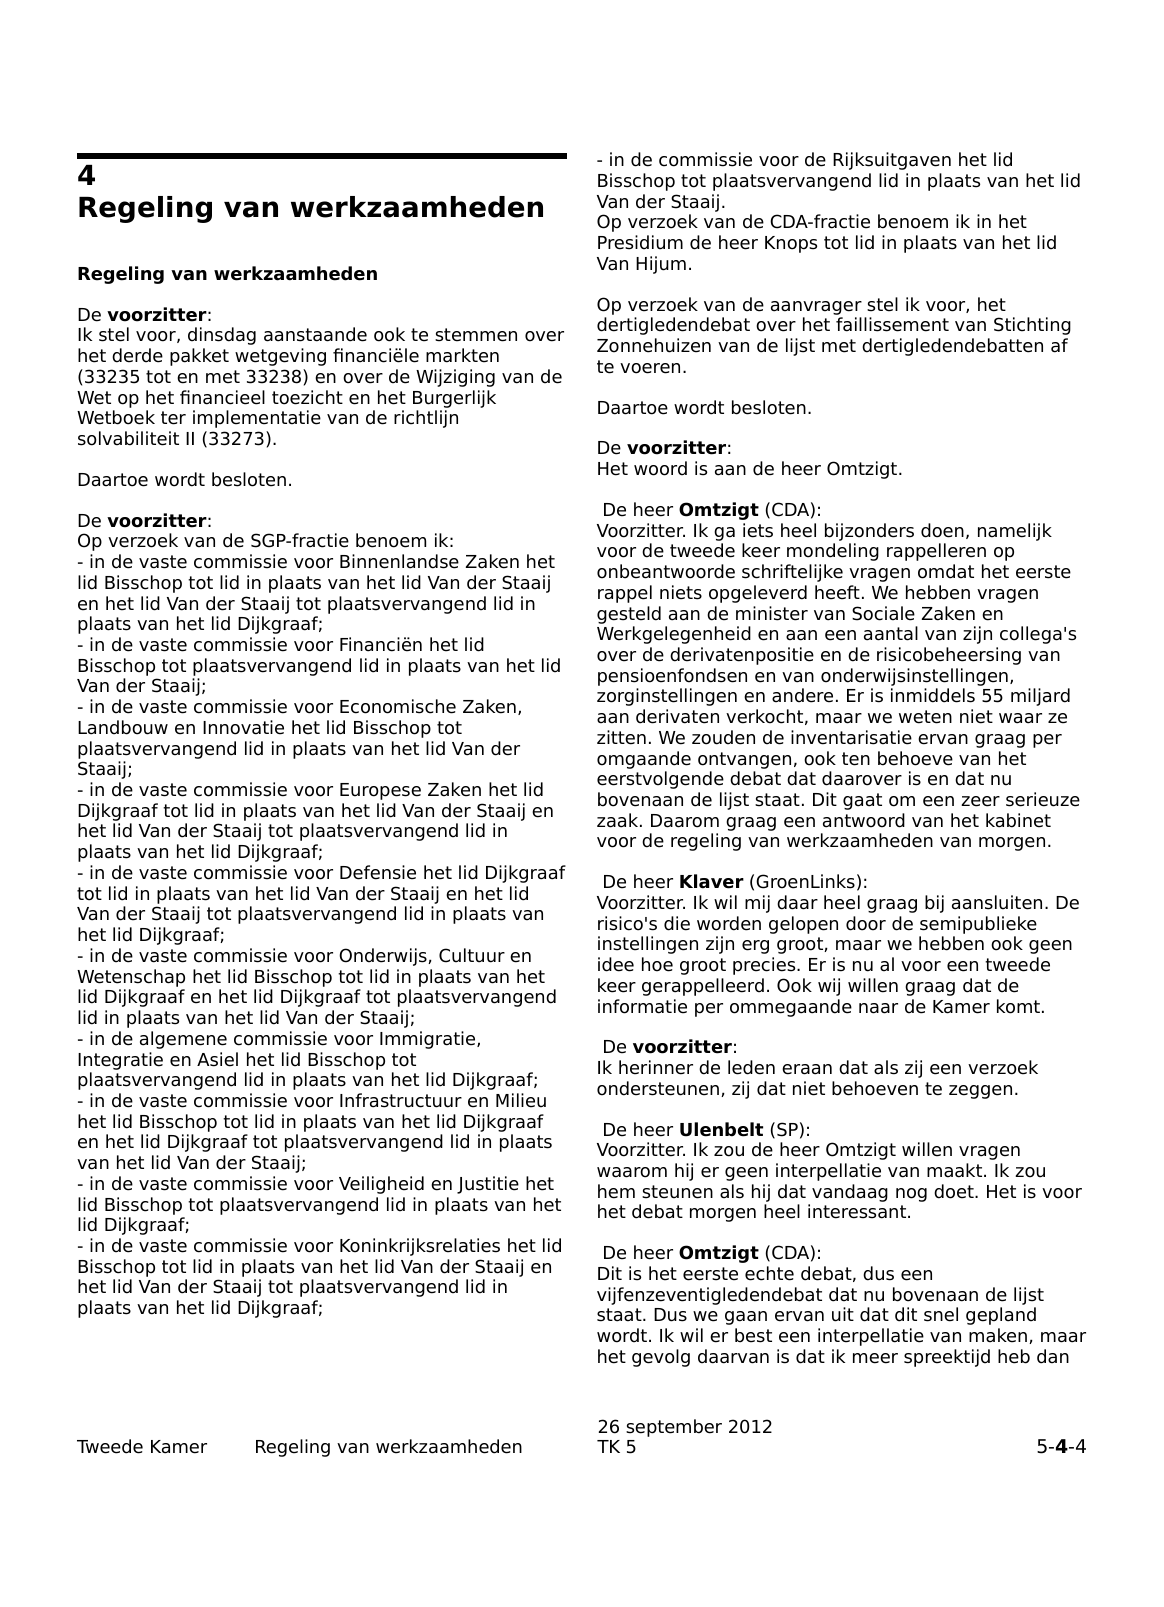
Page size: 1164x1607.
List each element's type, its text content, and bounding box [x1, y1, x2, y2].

text Daartoe wordt besloten. [596, 397, 1087, 418]
text - in de algemene commissie voor Immigratie, Integratie en Asiel het lid Bisschop tot plaatsvervangend lid in plaats van het lid Dijkgraaf; [77, 1029, 567, 1091]
text Daartoe wordt besloten. [77, 470, 567, 490]
text Ik stel voor, dinsdag aanstaande ook te stemmen over het derde pakket wetgeving financiële markten (33235 tot en met 33238) en over de Wijziging van de Wet op het financieel toezicht en het Burgerlijk Wetboek ter implementatie van de richtlijn solvabiliteit II (33273). [77, 325, 567, 450]
text - in de vaste commissie voor Economische Zaken, Landbouw en Innovatie het lid Bisschop tot plaatsvervangend lid in plaats van het lid Van der Staaij; [77, 697, 567, 780]
text - in de vaste commissie voor Binnenlandse Zaken het lid Bisschop tot lid in plaats van het lid Van der Staaij en het lid Van der Staaij tot plaatsvervangend lid in plaats van het lid Dijkgraaf; [77, 552, 567, 635]
text De heer Omtzigt (CDA): [596, 1243, 1087, 1264]
text - in de commissie voor de Rijksuitgaven het lid Bisschop tot plaatsvervangend lid in plaats van het lid Van der Staaij. [596, 150, 1087, 212]
text De voorzitter: [596, 1037, 1087, 1058]
text Het woord is aan de heer Omtzigt. [596, 459, 1087, 480]
text Op verzoek van de aanvrager stel ik voor, het dertigledendebat over het faillissement van Stichting Zonnehuizen van de lijst met dertigledendebatten af te voeren. [596, 294, 1087, 377]
text Voorzitter. Ik wil mij daar heel graag bij aansluiten. De risico's die worden gelopen door de semipublieke instellingen zijn erg groot, maar we hebben ook geen idee hoe groot precies. Er is nu al voor een tweede keer gerappelleerd. Ook wij willen graag dat de informatie per ommegaande naar de Kamer komt. [596, 893, 1087, 1017]
text Op verzoek van de CDA-fractie benoem ik in het Presidium de heer Knops tot lid in plaats van het lid Van Hijum. [596, 212, 1087, 274]
title 4 Regeling van werkzaamheden [77, 159, 567, 224]
text - in de vaste commissie voor Veiligheid en Justitie het lid Bisschop tot plaatsvervangend lid in plaats van het lid Dijkgraaf; [77, 1174, 567, 1236]
text Regeling van werkzaamheden [77, 264, 567, 284]
text - in de vaste commissie voor Onderwijs, Cultuur en Wetenschap het lid Bisschop tot lid in plaats van het lid Dijkgraaf en het lid Dijkgraaf tot plaatsvervangend lid in plaats van het lid Van der Staaij; [77, 946, 567, 1029]
text - in de vaste commissie voor Europese Zaken het lid Dijkgraaf tot lid in plaats van het lid Van der Staaij en het lid Van der Staaij tot plaatsvervangend lid in plaats van het lid Dijkgraaf; [77, 780, 567, 863]
text De voorzitter: [77, 304, 567, 325]
text - in de vaste commissie voor Koninkrijksrelaties het lid Bisschop tot lid in plaats van het lid Van der Staaij en het lid Van der Staaij tot plaatsvervangend lid in plaats van het lid Dijkgraaf; [77, 1236, 567, 1319]
text Ik herinner de leden eraan dat als zij een verzoek ondersteunen, zij dat niet behoeven te zeggen. [596, 1058, 1087, 1099]
text Voorzitter. Ik ga iets heel bijzonders doen, namelijk voor de tweede keer mondeling rappelleren op onbeantwoorde schriftelijke vragen omdat het eerste rappel niets opgeleverd heeft. We hebben vragen gesteld aan de minister van Sociale Zaken en Werkgelegenheid en aan een aantal van zijn collega's over de derivatenpositie en de risicobeheersing van pensioenfondsen en van onderwijsinstellingen, zorginstellingen en andere. Er is inmiddels 55 miljard aan derivaten verkocht, maar we weten niet waar ze zitten. We zouden de inventarisatie ervan graag per omgaande ontvangen, ook ten behoeve van het eerstvolgende debat dat daarover is en dat nu bovenaan de lijst staat. Dit gaat om een zeer serieuze zaak. Daarom graag een antwoord van het kabinet voor de regeling van werkzaamheden van morgen. [596, 520, 1087, 852]
text - in de vaste commissie voor Financiën het lid Bisschop tot plaatsvervangend lid in plaats van het lid Van der Staaij; [77, 635, 567, 697]
text De voorzitter: [596, 438, 1087, 459]
text Voorzitter. Ik zou de heer Omtzigt willen vragen waarom hij er geen interpellatie van maakt. Ik zou hem steunen als hij dat vandaag nog doet. Het is voor het debat morgen heel interessant. [596, 1140, 1087, 1223]
text De voorzitter: [77, 510, 567, 531]
text - in de vaste commissie voor Infrastructuur en Milieu het lid Bisschop tot lid in plaats van het lid Dijkgraaf en het lid Dijkgraaf tot plaatsvervangend lid in plaats van het lid Van der Staaij; [77, 1091, 567, 1174]
text Op verzoek van de SGP-fractie benoem ik: [77, 531, 567, 552]
text De heer Ulenbelt (SP): [596, 1119, 1087, 1140]
text Dit is het eerste echte debat, dus een vijfenzeventigledendebat dat nu bovenaan de lijst staat. Dus we gaan ervan uit dat dit snel gepland wordt. Ik wil er best een interpellatie van maken, maar het gevolg daarvan is dat ik meer spreektijd heb dan [596, 1264, 1087, 1367]
text De heer Omtzigt (CDA): [596, 500, 1087, 520]
text - in de vaste commissie voor Defensie het lid Dijkgraaf tot lid in plaats van het lid Van der Staaij en het lid Van der Staaij tot plaatsvervangend lid in plaats van het lid Dijkgraaf; [77, 863, 567, 946]
text De heer Klaver (GroenLinks): [596, 872, 1087, 893]
